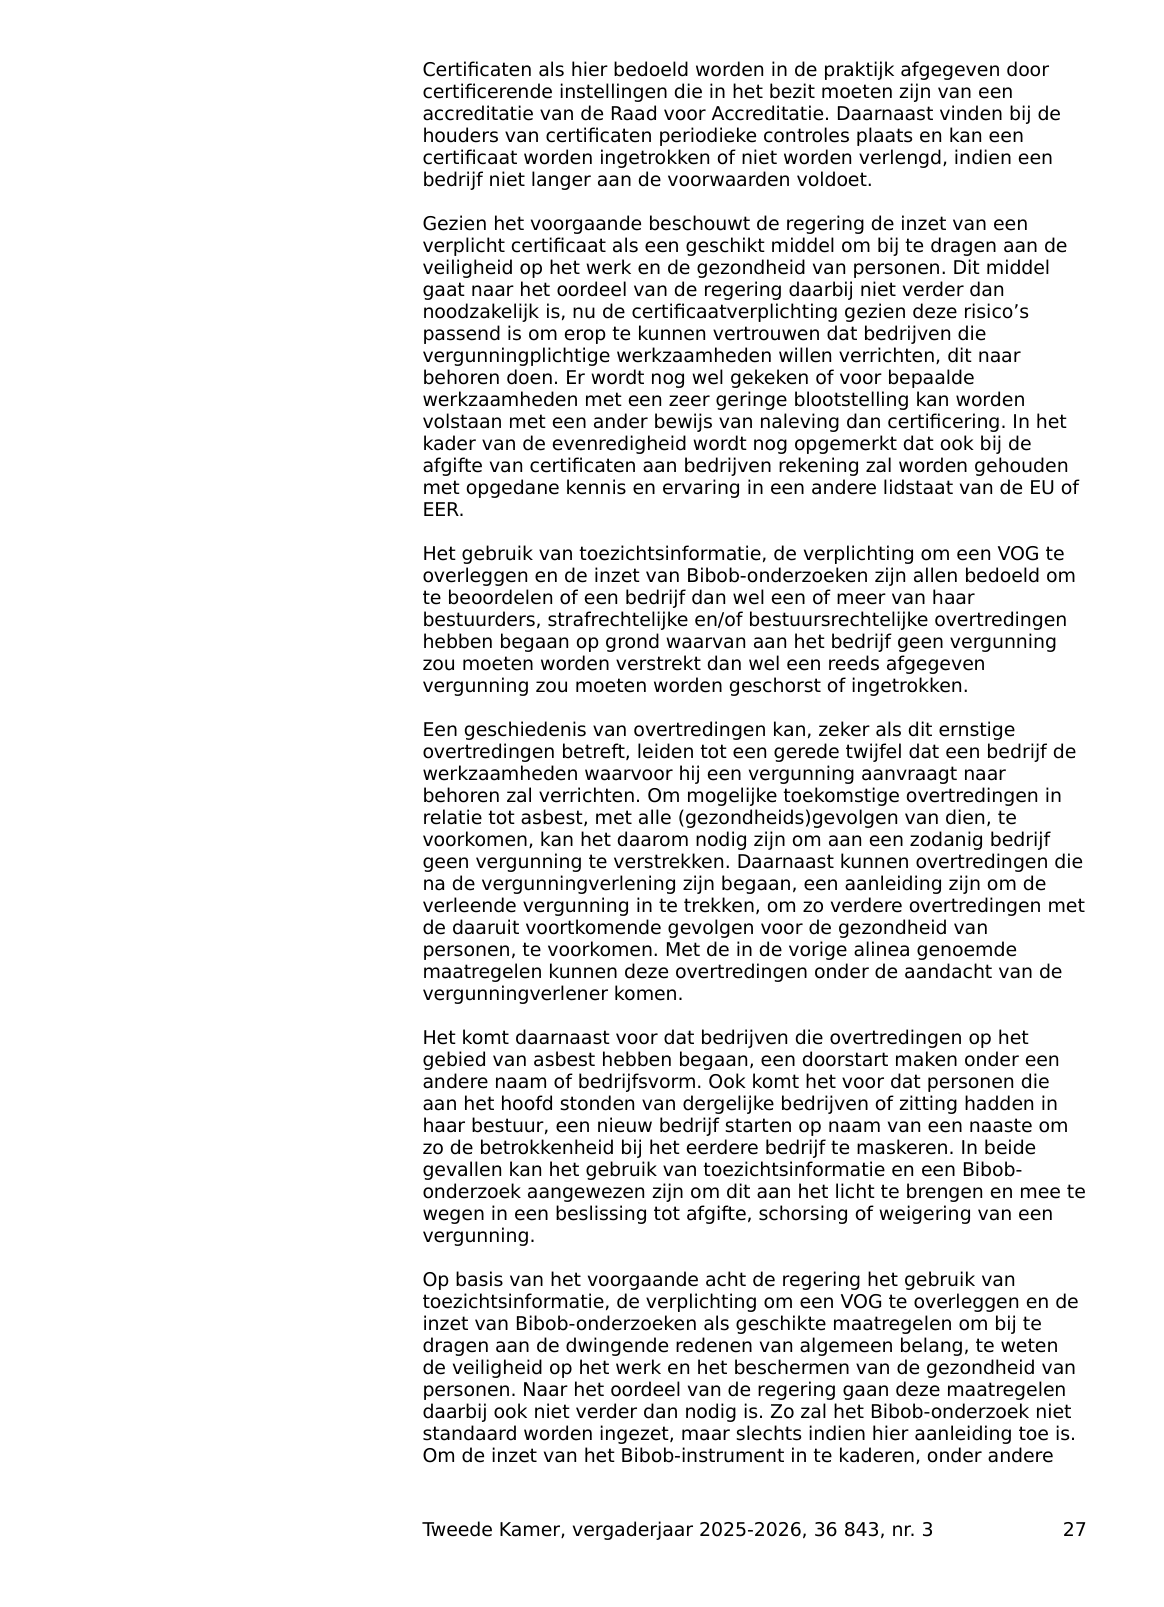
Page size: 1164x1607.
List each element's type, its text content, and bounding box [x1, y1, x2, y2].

text Het komt daarnaast voor dat bedrijven die overtredingen op het gebied van asbest hebben begaan, een doorstart maken onder een andere naam of bedrijfsvorm. Ook komt het voor dat personen die aan het hoofd stonden van dergelijke bedrijven of zitting hadden in haar bestuur, een nieuw bedrijf starten op naam van een naaste om zo de betrokkenheid bij het eerdere bedrijf te maskeren. In beide gevallen kan het gebruik van toezichtsinformatie en een Bibob-onderzoek aangewezen zijn om dit aan het licht te brengen en mee te wegen in een beslissing tot afgifte, schorsing of weigering van een vergunning. [422, 1027, 1087, 1247]
text Certificaten als hier bedoeld worden in de praktijk afgegeven door certificerende instellingen die in het bezit moeten zijn van een accreditatie van de Raad voor Accreditatie. Daarnaast vinden bij de houders van certificaten periodieke controles plaats en kan een certificaat worden ingetrokken of niet worden verlengd, indien een bedrijf niet langer aan de voorwaarden voldoet. [422, 59, 1087, 191]
text Het gebruik van toezichtsinformatie, de verplichting om een VOG te overleggen en de inzet van Bibob-onderzoeken zijn allen bedoeld om te beoordelen of een bedrijf dan wel een of meer van haar bestuurders, strafrechtelijke en/of bestuursrechtelijke overtredingen hebben begaan op grond waarvan aan het bedrijf geen vergunning zou moeten worden verstrekt dan wel een reeds afgegeven vergunning zou moeten worden geschorst of ingetrokken. [422, 543, 1087, 697]
text Op basis van het voorgaande acht de regering het gebruik van toezichtsinformatie, de verplichting om een VOG te overleggen en de inzet van Bibob-onderzoeken als geschikte maatregelen om bij te dragen aan de dwingende redenen van algemeen belang, te weten de veiligheid op het werk en het beschermen van de gezondheid van personen. Naar het oordeel van de regering gaan deze maatregelen daarbij ook niet verder dan nodig is. Zo zal het Bibob-onderzoek niet standaard worden ingezet, maar slechts indien hier aanleiding toe is. Om de inzet van het Bibob-instrument in te kaderen, onder andere [422, 1269, 1087, 1467]
text Gezien het voorgaande beschouwt de regering de inzet van een verplicht certificaat als een geschikt middel om bij te dragen aan de veiligheid op het werk en de gezondheid van personen. Dit middel gaat naar het oordeel van de regering daarbij niet verder dan noodzakelijk is, nu de certificaatverplichting gezien deze risico’s passend is om erop te kunnen vertrouwen dat bedrijven die vergunningplichtige werkzaamheden willen verrichten, dit naar behoren doen. Er wordt nog wel gekeken of voor bepaalde werkzaamheden met een zeer geringe blootstelling kan worden volstaan met een ander bewijs van naleving dan certificering. In het kader van de evenredigheid wordt nog opgemerkt dat ook bij de afgifte van certificaten aan bedrijven rekening zal worden gehouden met opgedane kennis en ervaring in een andere lidstaat van de EU of EER. [422, 213, 1087, 521]
text Een geschiedenis van overtredingen kan, zeker als dit ernstige overtredingen betreft, leiden tot een gerede twijfel dat een bedrijf de werkzaamheden waarvoor hij een vergunning aanvraagt naar behoren zal verrichten. Om mogelijke toekomstige overtredingen in relatie tot asbest, met alle (gezondheids)gevolgen van dien, te voorkomen, kan het daarom nodig zijn om aan een zodanig bedrijf geen vergunning te verstrekken. Daarnaast kunnen overtredingen die na de vergunningverlening zijn begaan, een aanleiding zijn om de verleende vergunning in te trekken, om zo verdere overtredingen met de daaruit voortkomende gevolgen voor de gezondheid van personen, te voorkomen. Met de in de vorige alinea genoemde maatregelen kunnen deze overtredingen onder de aandacht van de vergunningverlener komen. [422, 719, 1087, 1005]
